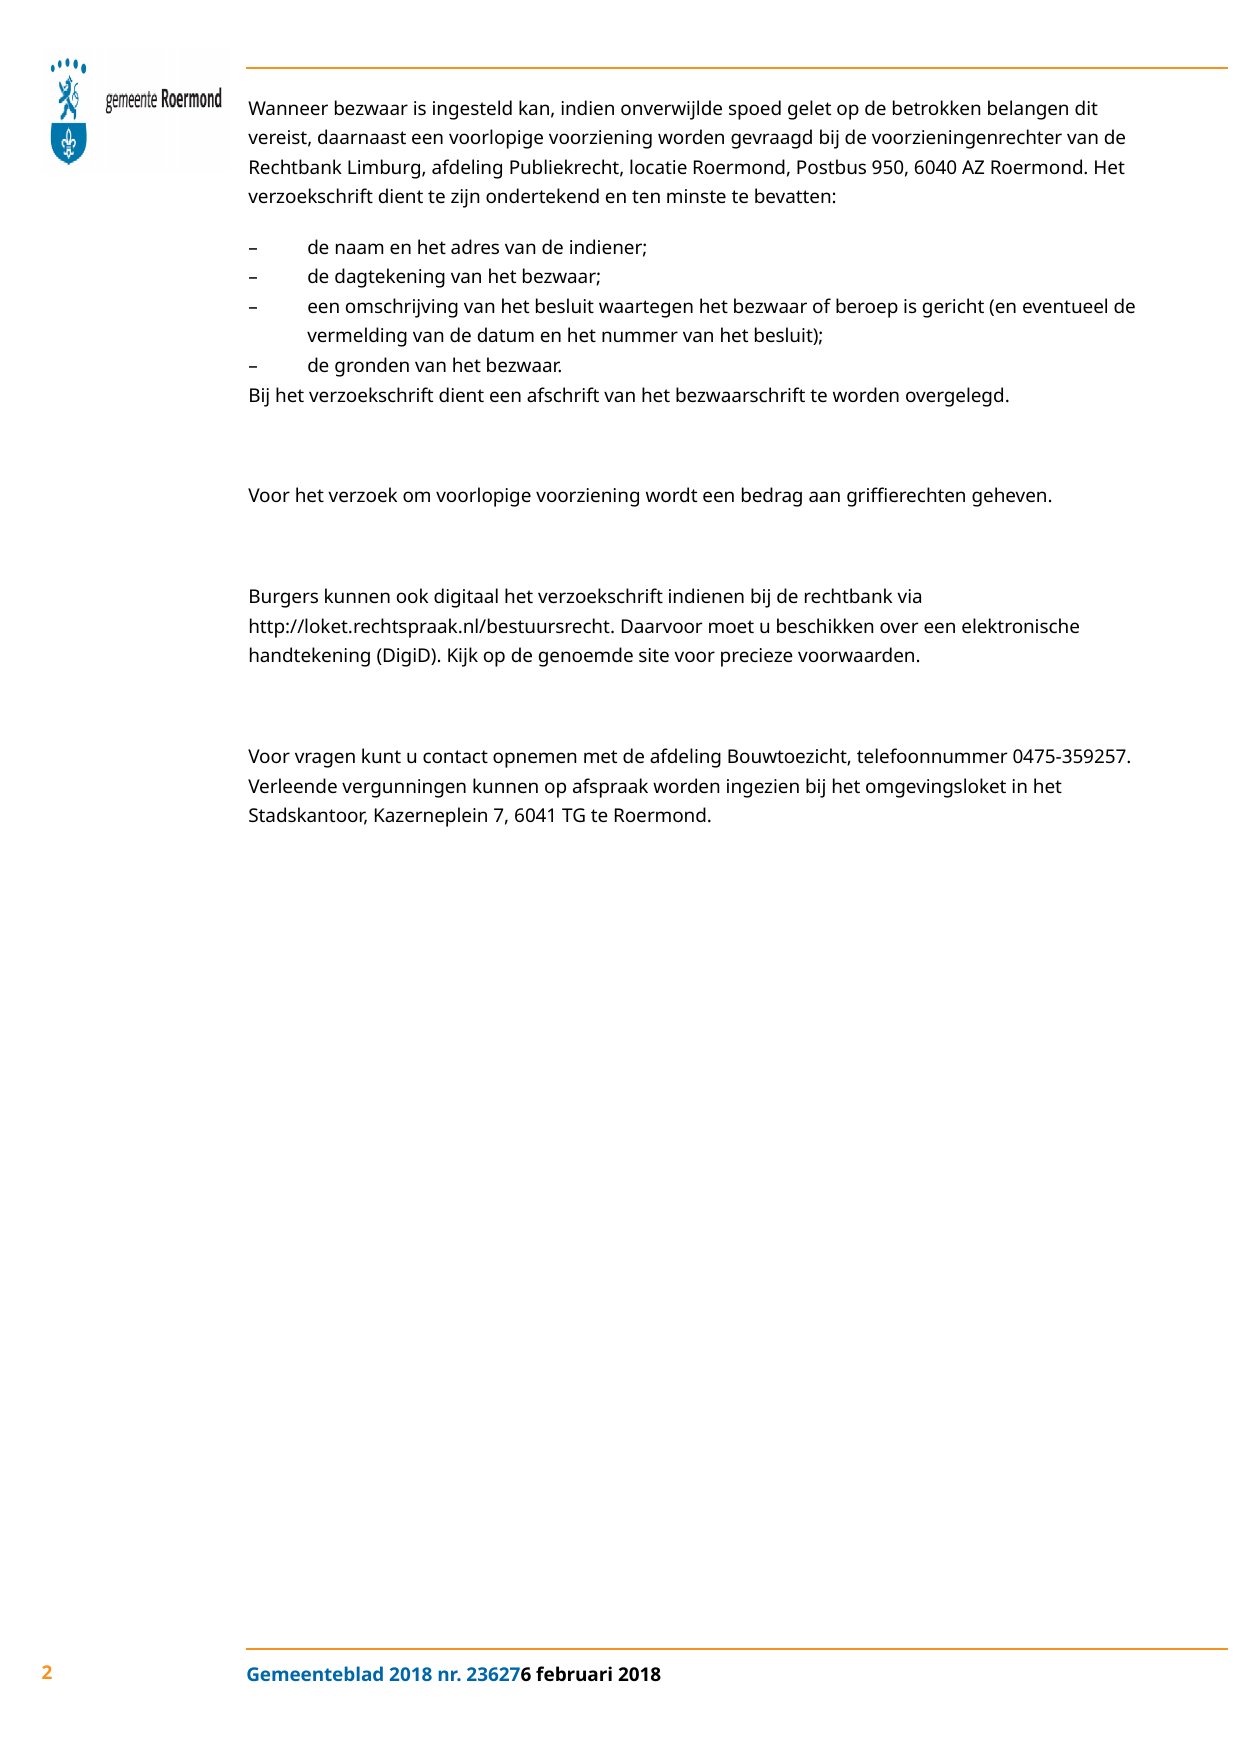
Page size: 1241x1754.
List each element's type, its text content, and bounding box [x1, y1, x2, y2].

picture [41, 47, 231, 172]
text Bij het verzoekschrift dient een afschrift van het bezwaarschrift te worden overgelegd. [248, 382, 1152, 408]
text Wanneer bezwaar is ingesteld kan, indien onverwijlde spoed gelet op de betrokken belangen dit vereist, daarnaast een voorlopige voorziening worden gevraagd bij de voorzieningenrechter van de Rechtbank Limburg, afdeling Publiekrecht, locatie Roermond, Postbus 950, 6040 AZ Roermond. Het verzoekschrift dient te zijn ondertekend en ten minste te bevatten: [248, 95, 1152, 209]
list de dagtekening van het bezwaar; [248, 263, 1152, 289]
list de naam en het adres van de indiener; [248, 234, 1152, 260]
text Voor vragen kunt u contact opnemen met de afdeling Bouwtoezicht, telefoonnummer 0475-359257. Verleende vergunningen kunnen op afspraak worden ingezien bij het omgevingsloket in het Stadskantoor, Kazerneplein 7, 6041 TG te Roermond. [248, 743, 1152, 828]
list een omschrijving van het besluit waartegen het bezwaar of beroep is gericht (en eventueel de vermelding van de datum en het nummer van het besluit); [248, 293, 1152, 348]
text Voor het verzoek om voorlopige voorziening wordt een bedrag aan griffierechten geheven. [248, 483, 1152, 508]
list de gronden van het bezwaar. [248, 352, 1152, 378]
text Burgers kunnen ook digitaal het verzoekschrift indienen bij de rechtbank via http://loket.rechtspraak.nl/bestuursrecht. Daarvoor moet u beschikken over een elektronische handtekening (DigiD). Kijk op de genoemde site voor precieze voorwaarden. [248, 583, 1152, 668]
